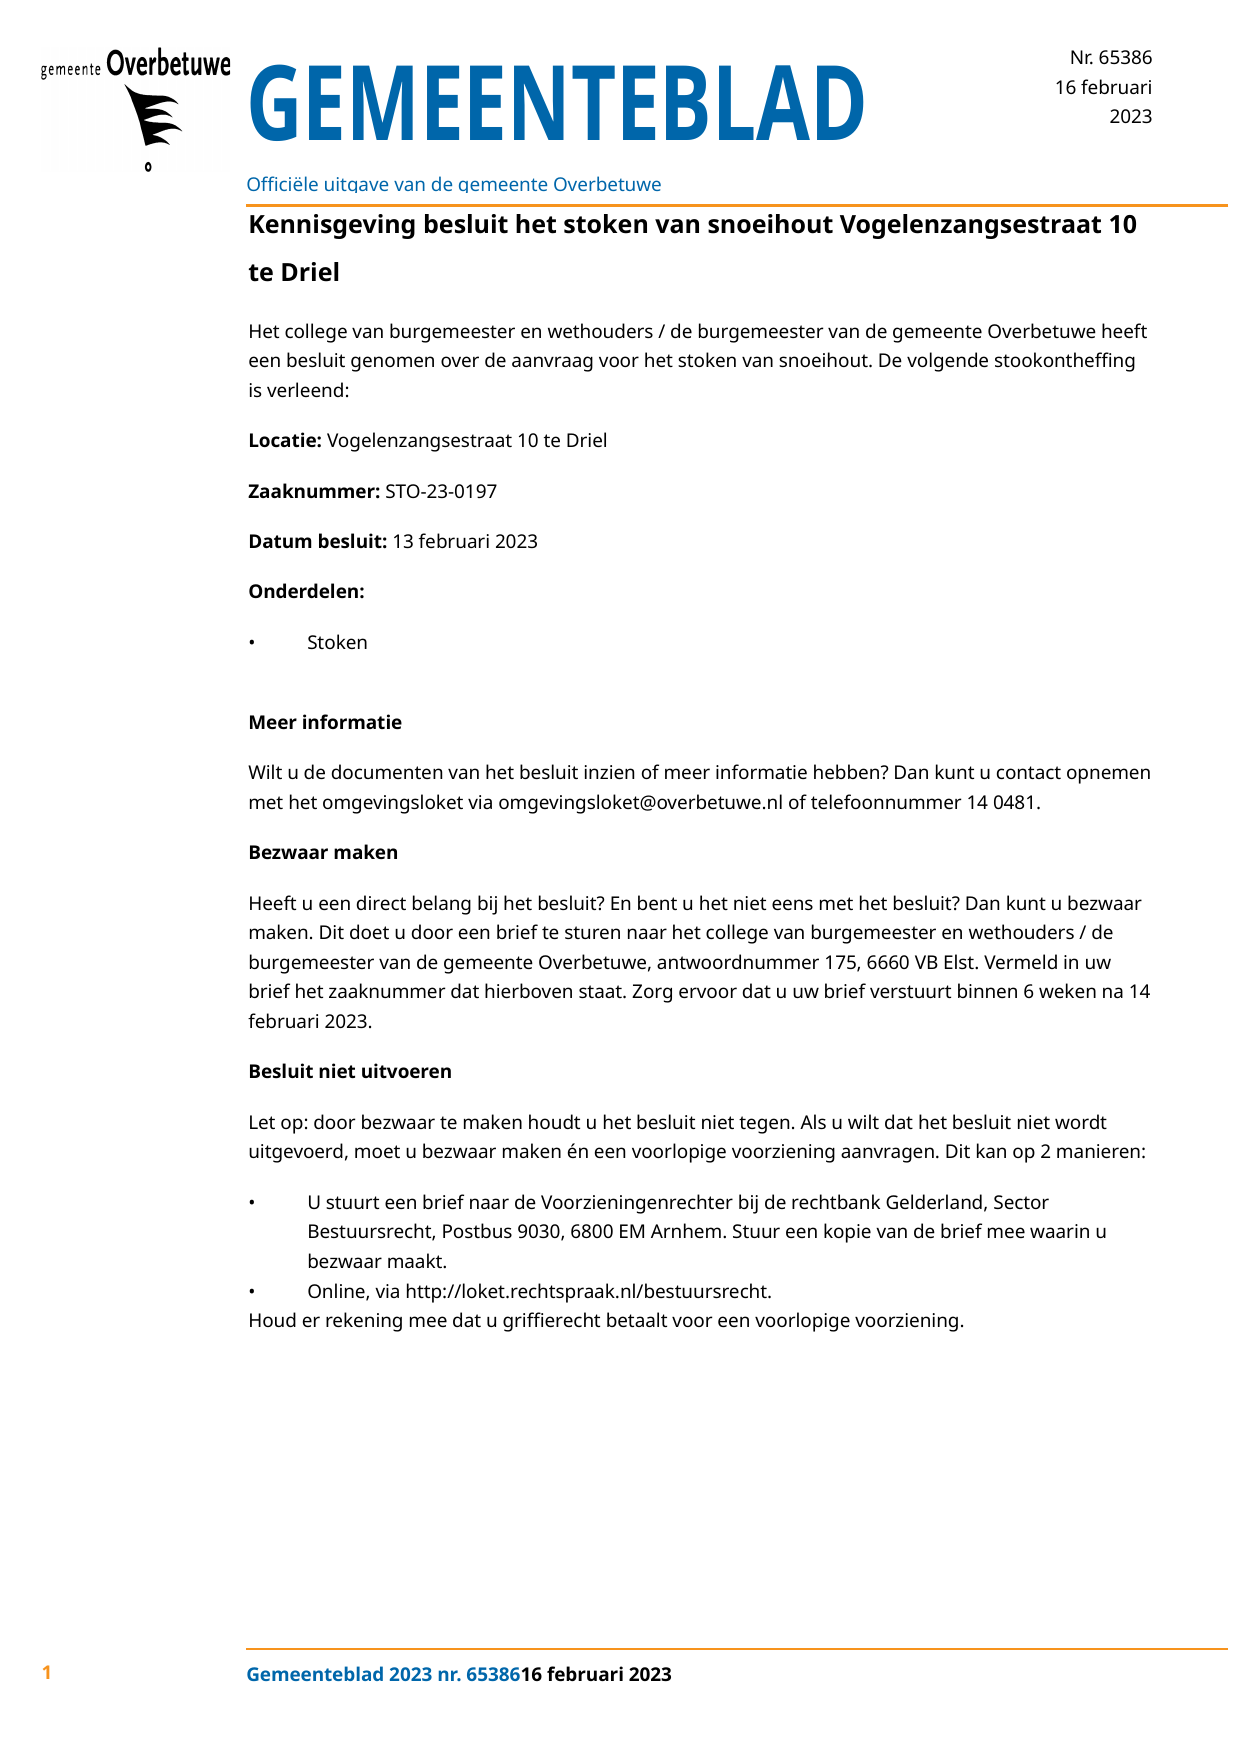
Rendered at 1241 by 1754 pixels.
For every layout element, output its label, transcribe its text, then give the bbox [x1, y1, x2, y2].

text Meer informatie [248, 709, 1152, 735]
text Het college van burgemeester en wethouders / de burgemeester van de gemeente Overbetuwe heeft een besluit genomen over de aanvraag voor het stoken van snoeihout. De volgende stookontheffing is verleend: [248, 318, 1152, 403]
text Heeft u een direct belang bij het besluit? En bent u het niet eens met het besluit? Dan kunt u bezwaar maken. Dit doet u door een brief te sturen naar het college van burgemeester en wethouders / de burgemeester van de gemeente Overbetuwe, antwoordnummer 175, 6660 VB Elst. Vermeld in uw brief het zaaknummer dat hierboven staat. Zorg ervoor dat u uw brief verstuurt binnen 6 weken na 14 februari 2023. [248, 890, 1152, 1034]
text Besluit niet uitvoeren [248, 1059, 1152, 1084]
text Bezwaar maken [248, 839, 1152, 865]
text Zaaknummer: STO-23-0197 [248, 478, 1152, 504]
list Online, via http://loket.rechtspraak.nl/bestuursrecht. [248, 1278, 1152, 1304]
picture [41, 47, 231, 172]
text Locatie: Vogelenzangsestraat 10 te Driel [248, 427, 1152, 453]
text Kennisgeving besluit het stoken van snoeihout Vogelenzangsestraat 10 te Driel [248, 207, 1152, 288]
list U stuurt een brief naar de Voorzieningenrechter bij de rechtbank Gelderland, Sector Bestuursrecht, Postbus 9030, 6800 EM Arnhem. Stuur een kopie van de brief mee waarin u bezwaar maakt. [248, 1189, 1152, 1274]
list Stoken [248, 629, 1152, 655]
text Onderdelen: [248, 579, 1152, 604]
text Let op: door bezwaar te maken houdt u het besluit niet tegen. Als u wilt dat het besluit niet wordt uitgevoerd, moet u bezwaar maken én een voorlopige voorziening aanvragen. Dit kan op 2 manieren: [248, 1109, 1152, 1164]
text Datum besluit: 13 februari 2023 [248, 528, 1152, 554]
text Wilt u de documenten van het besluit inzien of meer informatie hebben? Dan kunt u contact opnemen met het omgevingsloket via omgevingsloket@overbetuwe.nl of telefoonnummer 14 0481. [248, 759, 1152, 815]
text Houd er rekening mee dat u griffierecht betaalt voor een voorlopige voorziening. [248, 1307, 1152, 1333]
